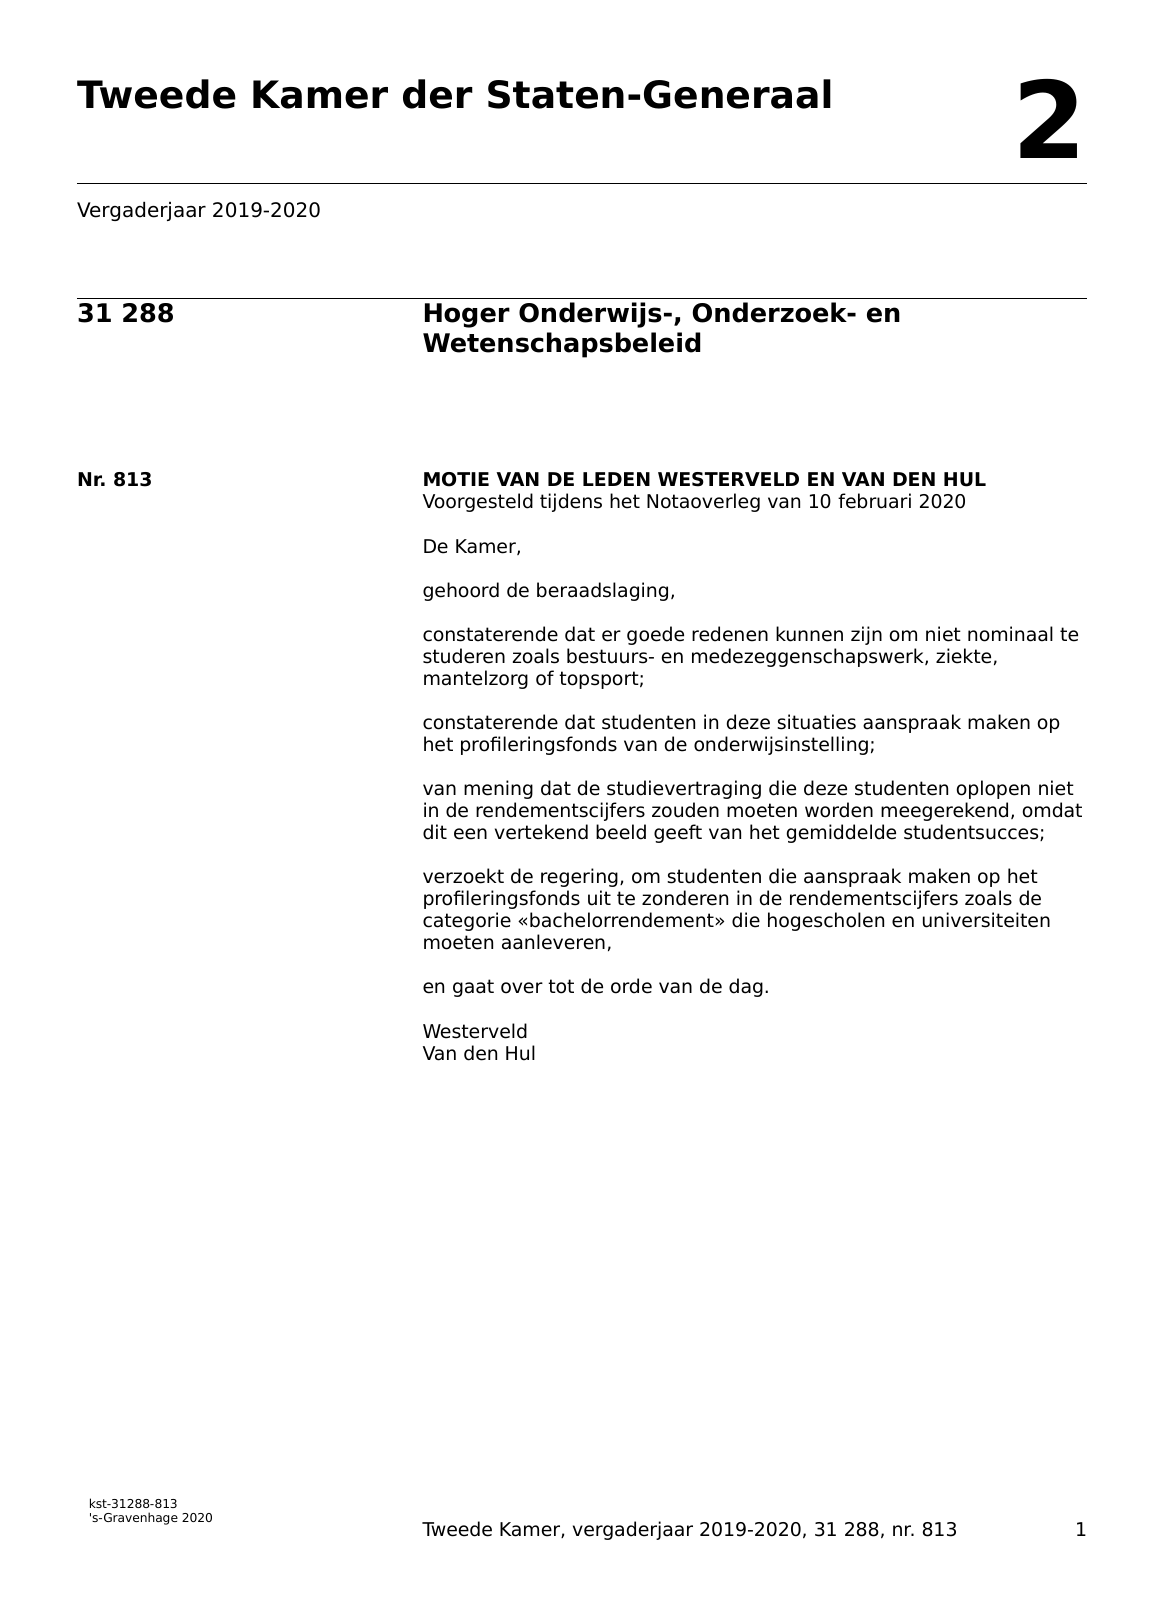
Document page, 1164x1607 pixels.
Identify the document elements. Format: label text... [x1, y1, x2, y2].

text verzoekt de regering, om studenten die aanspraak maken op het profileringsfonds uit te zonderen in de rendementscijfers zoals de categorie «bachelorrendement» die hogescholen en universiteiten moeten aanleveren, [422, 866, 1087, 954]
text kst-31288-813 [88, 1497, 323, 1511]
text gehoord de beraadslaging, [422, 580, 1087, 602]
text van mening dat de studievertraging die deze studenten oplopen niet in de rendementscijfers zouden moeten worden meegerekend, omdat dit een vertekend beeld geeft van het gemiddelde studentsucces; [422, 778, 1087, 844]
text Van den Hul [422, 1042, 1087, 1064]
text 's-Gravenhage 2020 [88, 1511, 323, 1525]
text Voorgesteld tijdens het Notaoverleg van 10 februari 2020 [422, 491, 1087, 513]
table_cell Vergaderjaar 2019-2020 [77, 184, 1087, 298]
text Westerveld [422, 1021, 1087, 1042]
table_header 2 [886, 59, 1087, 183]
subtitle 31 288 Hoger Onderwijs-, Onderzoek- en Wetenschapsbeleid [77, 299, 1087, 358]
text De Kamer, [422, 536, 1087, 557]
text en gaat over tot de orde van de dag. [422, 976, 1087, 998]
text constaterende dat studenten in deze situaties aanspraak maken op het profileringsfonds van de onderwijsinstelling; [422, 712, 1087, 756]
table_header Tweede Kamer der Staten-Generaal [77, 59, 886, 183]
text constaterende dat er goede redenen kunnen zijn om niet nominaal te studeren zoals bestuurs- en medezeggenschapswerk, ziekte, mantelzorg of topsport; [422, 624, 1087, 690]
subtitle Nr. 813 MOTIE VAN DE LEDEN WESTERVELD EN VAN DEN HUL [77, 469, 1087, 491]
